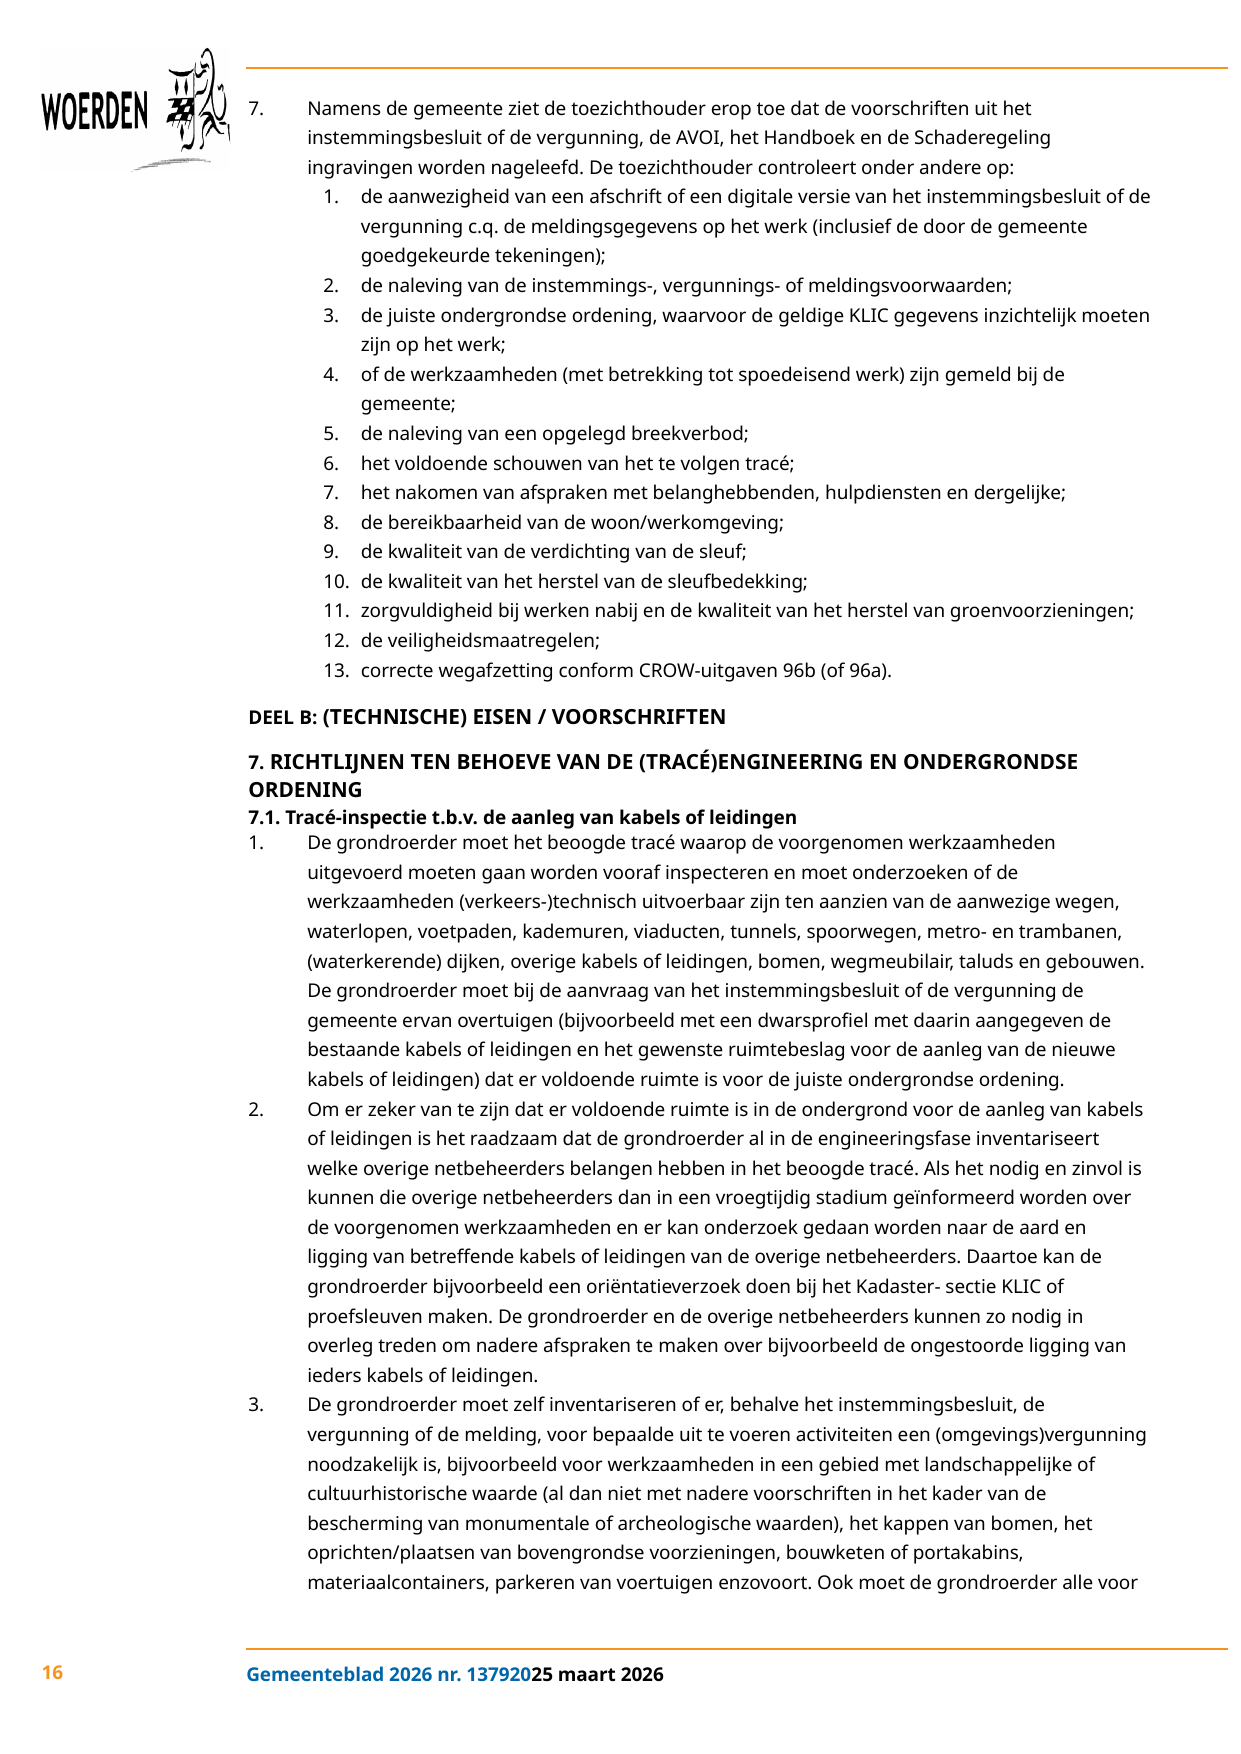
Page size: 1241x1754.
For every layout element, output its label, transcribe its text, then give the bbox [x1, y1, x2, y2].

list Namens de gemeente ziet de toezichthouder erop toe dat de voorschriften uit het instemmingsbesluit of de vergunning, de AVOI, het Handboek en de Schaderegeling ingravingen worden nageleefd. De toezichthouder controleert onder andere op: [248, 95, 1152, 180]
list de naleving van een opgelegd breekverbod; [323, 420, 1152, 446]
list correcte wegafzetting conform CROW-uitgaven 96b (of 96a). [323, 657, 1152, 683]
list zorgvuldigheid bij werken nabij en de kwaliteit van het herstel van groenvoorzieningen; [323, 598, 1152, 623]
list of de werkzaamheden (met betrekking tot spoedeisend werk) zijn gemeld bij de gemeente; [323, 361, 1152, 416]
text DEEL B: (TECHNISCHE) EISEN / VOORSCHRIFTEN [248, 702, 1152, 731]
text 7.1. Tracé-inspectie t.b.v. de aanleg van kabels of leidingen [248, 804, 1152, 829]
list de kwaliteit van het herstel van de sleufbedekking; [323, 568, 1152, 594]
list het voldoende schouwen van het te volgen tracé; [323, 450, 1152, 476]
list Om er zeker van te zijn dat er voldoende ruimte is in de ondergrond voor de aanleg van kabels of leidingen is het raadzaam dat de grondroerder al in de engineeringsfase inventariseert welke overige netbeheerders belangen hebben in het beoogde tracé. Als het nodig en zinvol is kunnen die overige netbeheerders dan in een vroegtijdig stadium geïnformeerd worden over de voorgenomen werkzaamheden en er kan onderzoek gedaan worden naar de aard en ligging van betreffende kabels of leidingen van de overige netbeheerders. Daartoe kan de grondroerder bijvoorbeeld een oriëntatieverzoek doen bij het Kadaster- sectie KLIC of proefsleuven maken. De grondroerder en de overige netbeheerders kunnen zo nodig in overleg treden om nadere afspraken te maken over bijvoorbeeld de ongestoorde ligging van ieders kabels of leidingen. [248, 1096, 1152, 1388]
list de aanwezigheid van een afschrift of een digitale versie van het instemmingsbesluit of de vergunning c.q. de meldingsgegevens op het werk (inclusief de door de gemeente goedgekeurde tekeningen); [323, 183, 1152, 268]
picture [41, 47, 231, 172]
list de bereikbaarheid van de woon/werkomgeving; [323, 509, 1152, 535]
list de veiligheidsmaatregelen; [323, 627, 1152, 653]
text 7. RICHTLIJNEN TEN BEHOEVE VAN DE (TRACÉ)ENGINEERING EN ONDERGRONDSE ORDENING [248, 747, 1152, 804]
list De grondroerder moet het beoogde tracé waarop de voorgenomen werkzaamheden uitgevoerd moeten gaan worden vooraf inspecteren en moet onderzoeken of de werkzaamheden (verkeers-)technisch uitvoerbaar zijn ten aanzien van de aanwezige wegen, waterlopen, voetpaden, kademuren, viaducten, tunnels, spoorwegen, metro- en trambanen, (waterkerende) dijken, overige kabels of leidingen, bomen, wegmeubilair, taluds en gebouwen. De grondroerder moet bij de aanvraag van het instemmingsbesluit of de vergunning de gemeente ervan overtuigen (bijvoorbeeld met een dwarsprofiel met daarin aangegeven de bestaande kabels of leidingen en het gewenste ruimtebeslag voor de aanleg van de nieuwe kabels of leidingen) dat er voldoende ruimte is voor de juiste ondergrondse ordening. [248, 829, 1152, 1092]
list de naleving van de instemmings-, vergunnings- of meldingsvoorwaarden; [323, 272, 1152, 298]
list de kwaliteit van de verdichting van de sleuf; [323, 538, 1152, 564]
list het nakomen van afspraken met belanghebbenden, hulpdiensten en dergelijke; [323, 479, 1152, 505]
list De grondroerder moet zelf inventariseren of er, behalve het instemmingsbesluit, de vergunning of de melding, voor bepaalde uit te voeren activiteiten een (omgevings)vergunning noodzakelijk is, bijvoorbeeld voor werkzaamheden in een gebied met landschappelijke of cultuurhistorische waarde (al dan niet met nadere voorschriften in het kader van de bescherming van monumentale of archeologische waarden), het kappen van bomen, het oprichten/plaatsen van bovengrondse voorzieningen, bouwketen of portakabins, materiaalcontainers, parkeren van voertuigen enzovoort. Ook moet de grondroerder alle voor [248, 1392, 1152, 1595]
list de juiste ondergrondse ordening, waarvoor de geldige KLIC gegevens inzichtelijk moeten zijn op het werk; [323, 302, 1152, 357]
